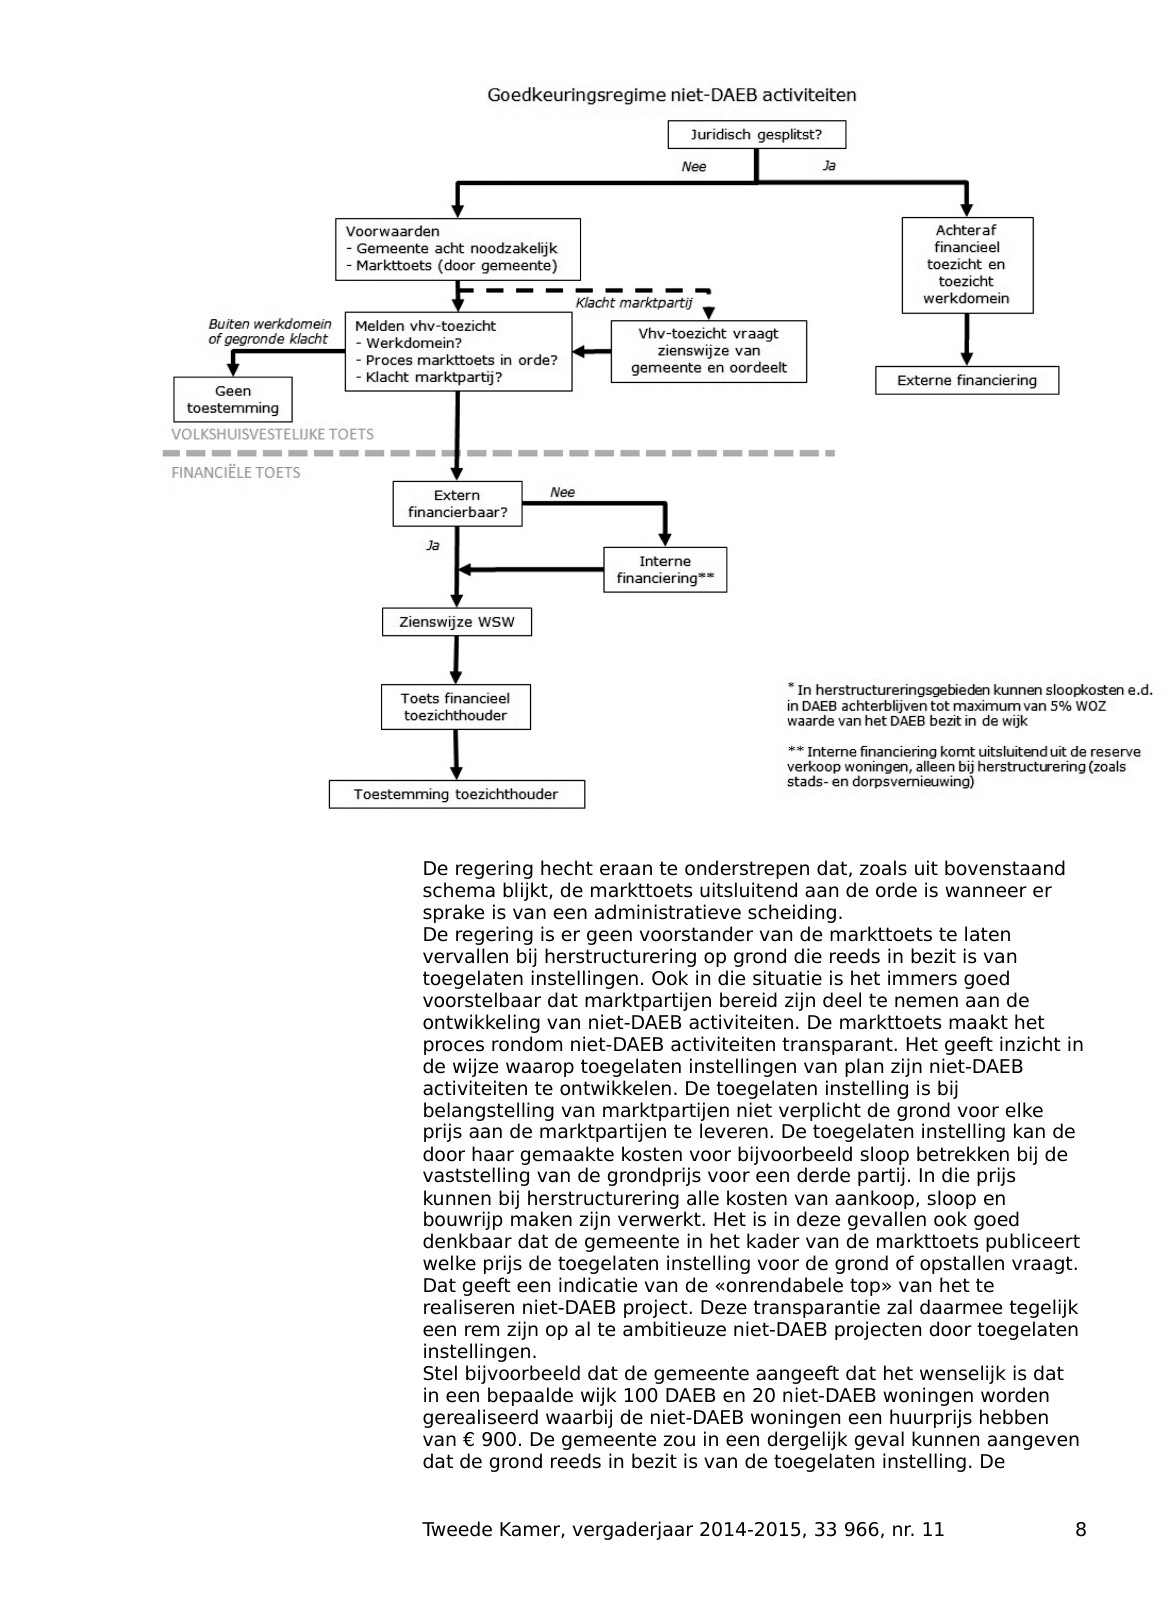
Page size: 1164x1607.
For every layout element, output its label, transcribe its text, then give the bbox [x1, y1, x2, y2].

text Stel bijvoorbeeld dat de gemeente aangeeft dat het wenselijk is dat in een bepaalde wijk 100 DAEB en 20 niet-DAEB woningen worden gerealiseerd waarbij de niet-DAEB woningen een huurprijs hebben van € 900. De gemeente zou in een dergelijk geval kunnen aangeven dat de grond reeds in bezit is van de toegelaten instelling. De [422, 1363, 1087, 1473]
text De regering hecht eraan te onderstrepen dat, zoals uit bovenstaand schema blijkt, de markttoets uitsluitend aan de orde is wanneer er sprake is van een administratieve scheiding. [422, 858, 1087, 924]
picture [159, 81, 1164, 814]
text De regering is er geen voorstander van de markttoets te laten vervallen bij herstructurering op grond die reeds in bezit is van toegelaten instellingen. Ook in die situatie is het immers goed voorstelbaar dat marktpartijen bereid zijn deel te nemen aan de ontwikkeling van niet-DAEB activiteiten. De markttoets maakt het proces rondom niet-DAEB activiteiten transparant. Het geeft inzicht in de wijze waarop toegelaten instellingen van plan zijn niet-DAEB activiteiten te ontwikkelen. De toegelaten instelling is bij belangstelling van marktpartijen niet verplicht de grond voor elke prijs aan de marktpartijen te leveren. De toegelaten instelling kan de door haar gemaakte kosten voor bijvoorbeeld sloop betrekken bij de vaststelling van de grondprijs voor een derde partij. In die prijs kunnen bij herstructurering alle kosten van aankoop, sloop en bouwrijp maken zijn verwerkt. Het is in deze gevallen ook goed denkbaar dat de gemeente in het kader van de markttoets publiceert welke prijs de toegelaten instelling voor de grond of opstallen vraagt. Dat geeft een indicatie van de «onrendabele top» van het te realiseren niet-DAEB project. Deze transparantie zal daarmee tegelijk een rem zijn op al te ambitieuze niet-DAEB projecten door toegelaten instellingen. [422, 924, 1087, 1363]
